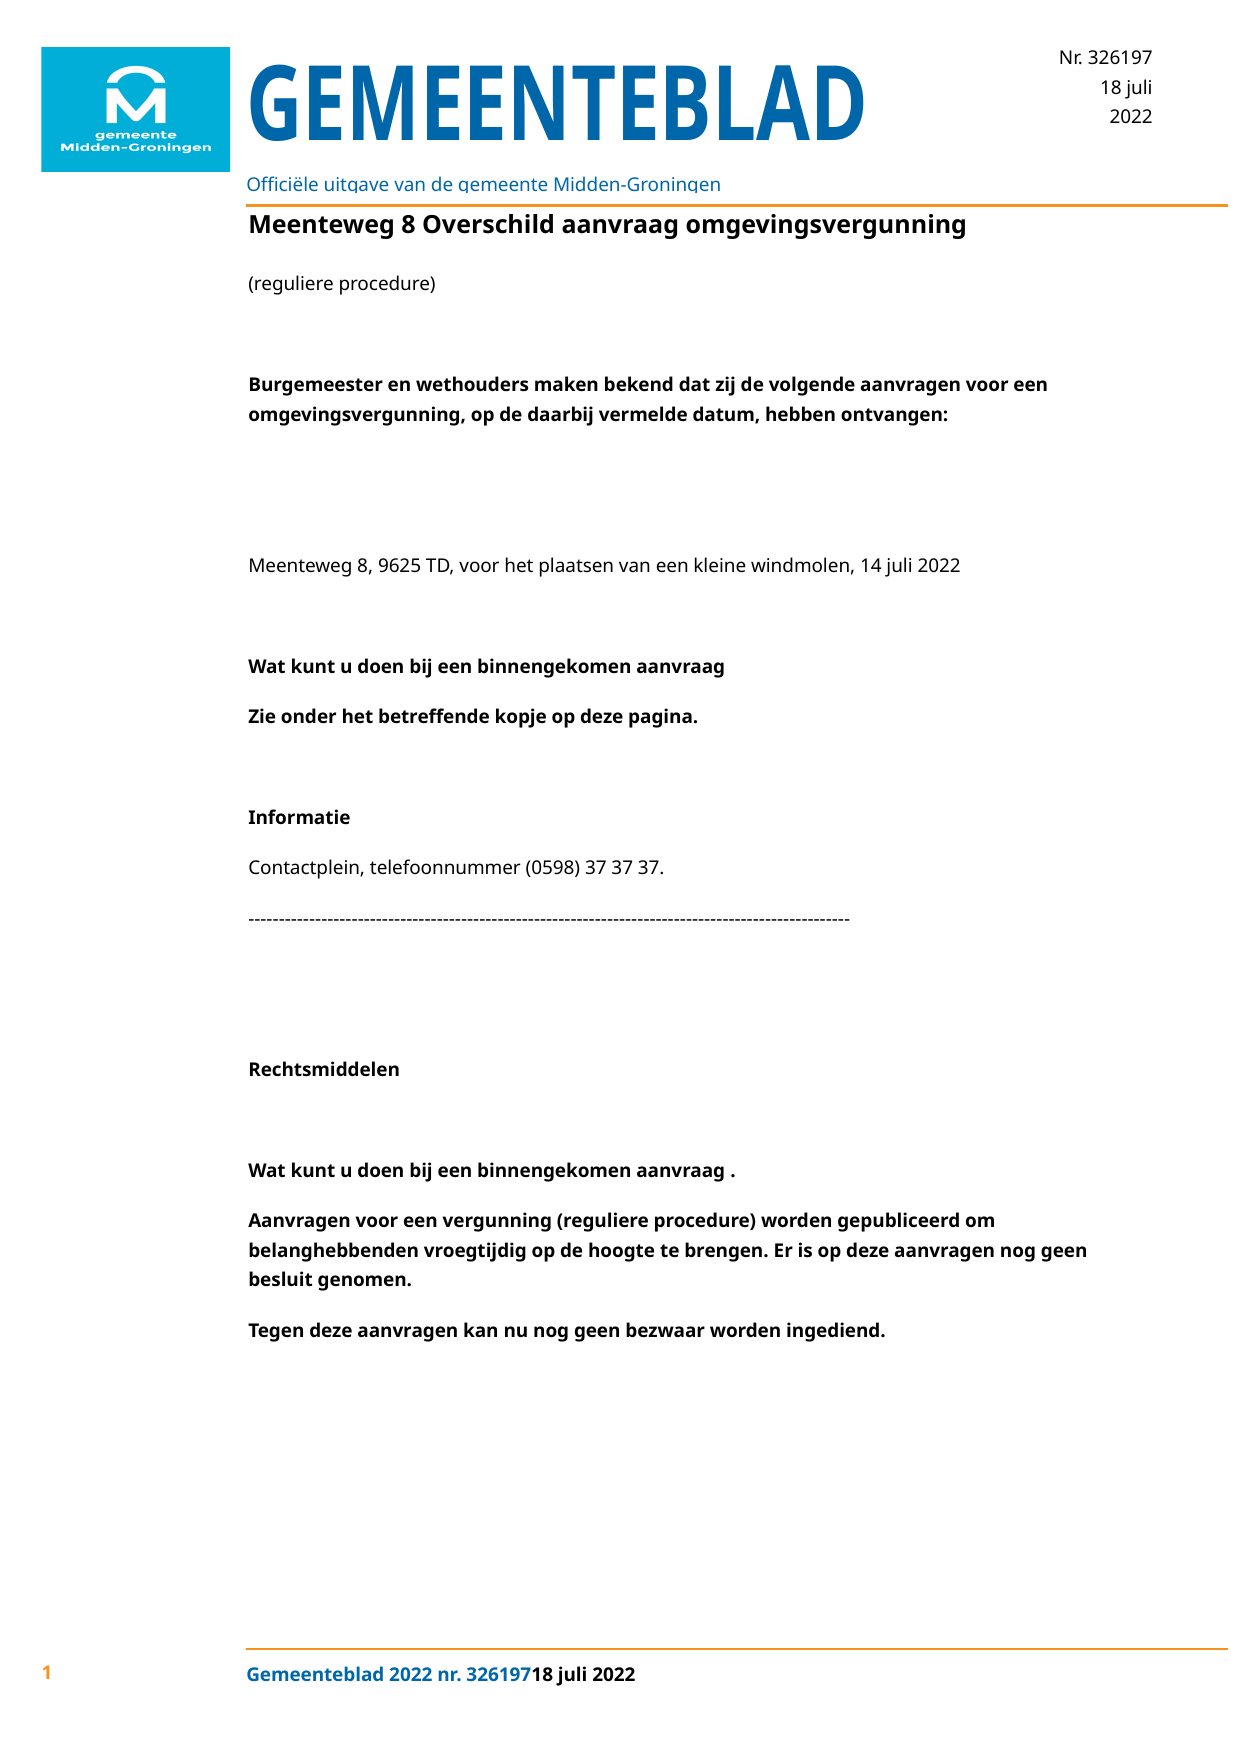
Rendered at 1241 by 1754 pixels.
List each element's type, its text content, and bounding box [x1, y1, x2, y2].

text Tegen deze aanvragen kan nu nog geen bezwaar worden ingediend. [248, 1317, 1152, 1343]
text --------------------------------------------------------------------------------------------------- [248, 905, 1152, 931]
text Meenteweg 8, 9625 TD, voor het plaatsen van een kleine windmolen, 14 juli 2022 [248, 552, 1152, 578]
text Informatie [248, 804, 1152, 830]
text Burgemeester en wethouders maken bekend dat zij de volgende aanvragen voor een omgevingsvergunning, op de daarbij vermelde datum, hebben ontvangen: [248, 371, 1152, 426]
picture [107, 89, 165, 122]
text Rechtsmiddelen [248, 1056, 1152, 1082]
text Wat kunt u doen bij een binnengekomen aanvraag . [248, 1157, 1152, 1183]
picture [108, 66, 164, 82]
text Aanvragen voor een vergunning (reguliere procedure) worden gepubliceerd om belanghebbenden vroegtijdig op de hoogte te brengen. Er is op deze aanvragen nog geen besluit genomen. [248, 1207, 1152, 1292]
picture [184, 146, 190, 153]
text Meenteweg 8 Overschild aanvraag omgevingsvergunning [248, 207, 1152, 241]
text Zie onder het betreffende kopje op deze pagina. [248, 703, 1152, 729]
text Wat kunt u doen bij een binnengekomen aanvraag [248, 653, 1152, 678]
text (reguliere procedure) [248, 270, 1152, 296]
text Contactplein, telefoonnummer (0598) 37 37 37. [248, 854, 1152, 880]
